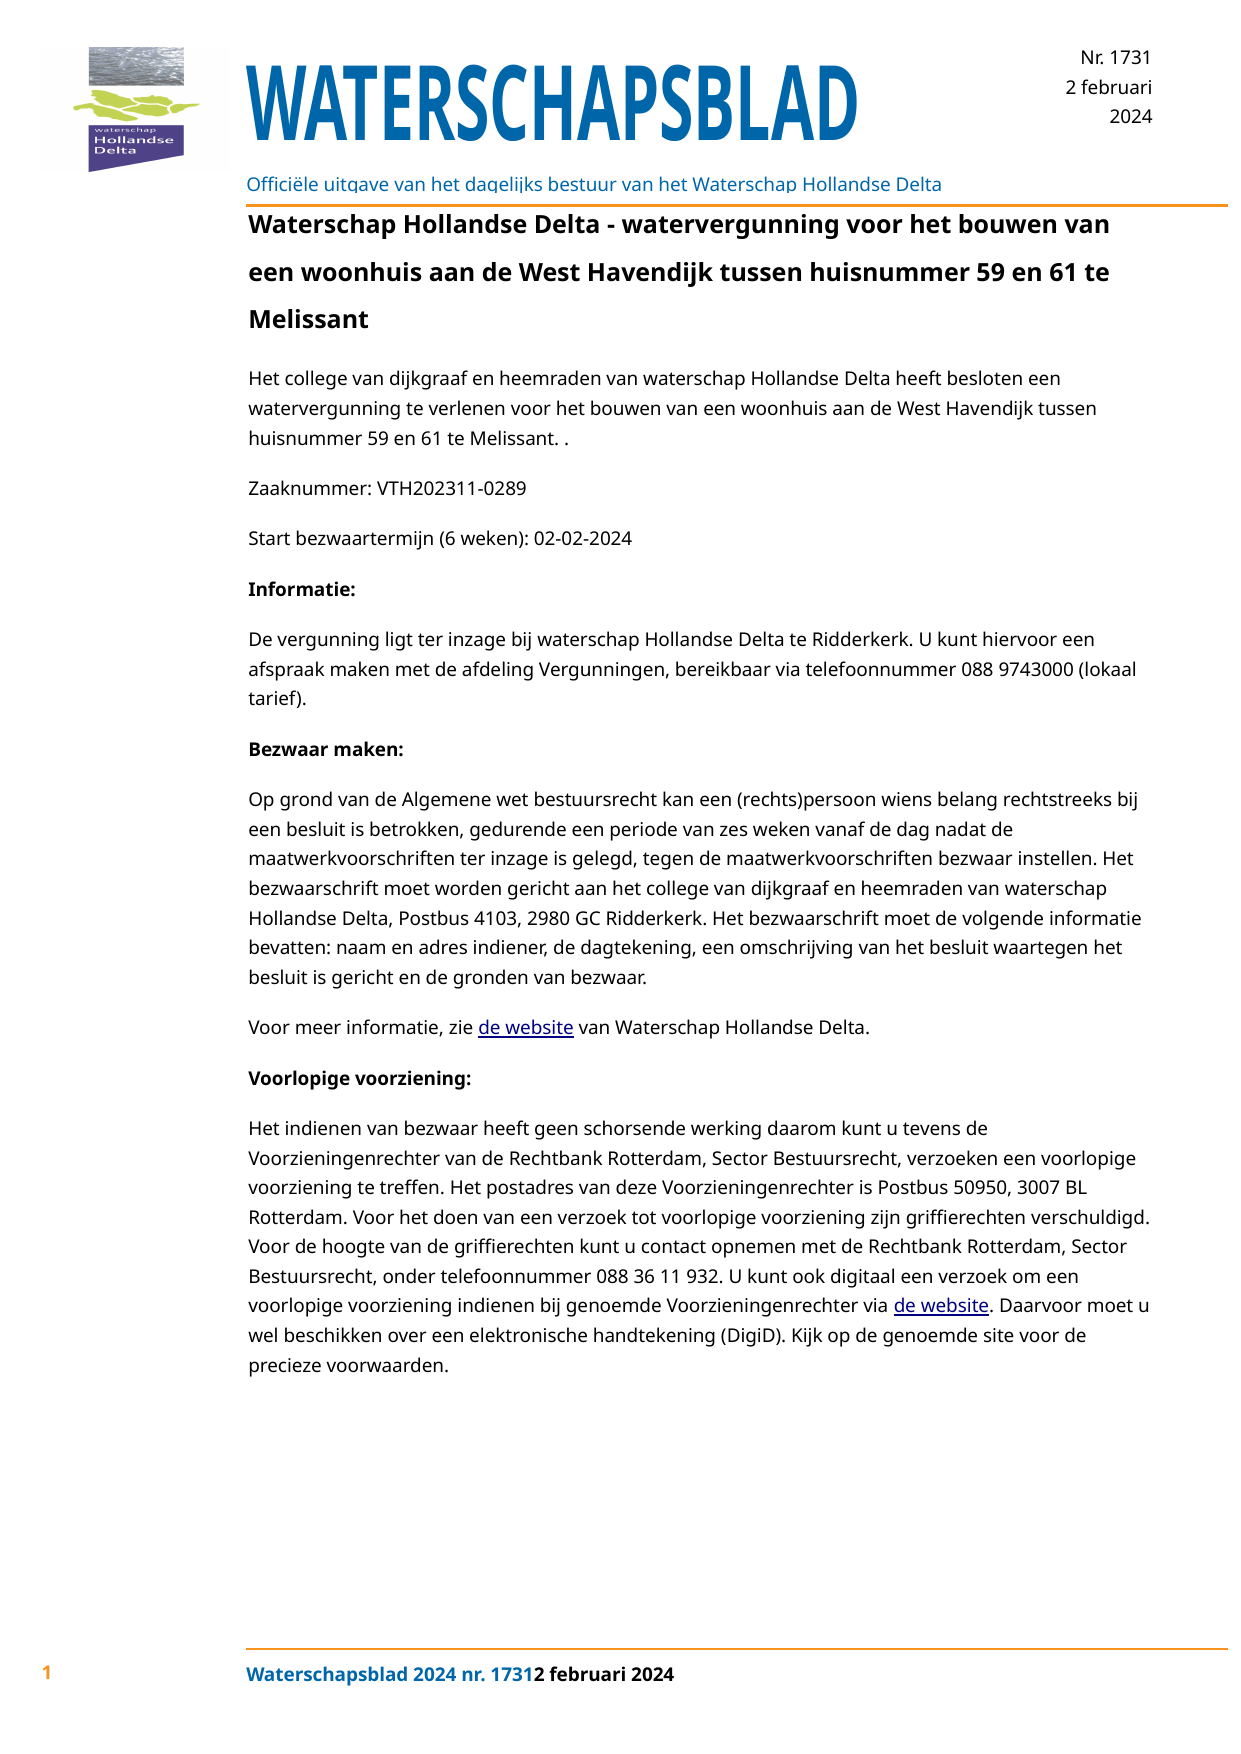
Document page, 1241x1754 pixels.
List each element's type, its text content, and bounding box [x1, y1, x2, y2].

text Informatie: [248, 576, 1152, 602]
text Het college van dijkgraaf en heemraden van waterschap Hollandse Delta heeft besloten een watervergunning te verlenen voor het bouwen van een woonhuis aan de West Havendijk tussen huisnummer 59 en 61 te Melissant. . [248, 366, 1152, 450]
text Start bezwaartermijn (6 weken): 02-02-2024 [248, 526, 1152, 551]
text Voorlopige voorziening: [248, 1065, 1152, 1090]
text Bezwaar maken: [248, 736, 1152, 762]
text Zaaknummer: VTH202311-0289 [248, 475, 1152, 501]
text Waterschap Hollandse Delta - watervergunning voor het bouwen van een woonhuis aan de West Havendijk tussen huisnummer 59 en 61 te Melissant [248, 207, 1152, 336]
text Op grond van de Algemene wet bestuursrecht kan een (rechts)persoon wiens belang rechtstreeks bij een besluit is betrokken, gedurende een periode van zes weken vanaf de dag nadat de maatwerkvoorschriften ter inzage is gelegd, tegen de maatwerkvoorschriften bezwaar instellen. Het bezwaarschrift moet worden gericht aan het college van dijkgraaf en heemraden van waterschap Hollandse Delta, Postbus 4103, 2980 GC Ridderkerk. Het bezwaarschrift moet de volgende informatie bevatten: naam en adres indiener, de dagtekening, een omschrijving van het besluit waartegen het besluit is gericht en de gronden van bezwaar. [248, 786, 1152, 989]
text Voor meer informatie, zie de website van Waterschap Hollandse Delta. [248, 1014, 1152, 1040]
text Het indienen van bezwaar heeft geen schorsende werking daarom kunt u tevens de Voorzieningenrechter van de Rechtbank Rotterdam, Sector Bestuursrecht, verzoeken een voorlopige voorziening te treffen. Het postadres van deze Voorzieningenrechter is Postbus 50950, 3007 BL Rotterdam. Voor het doen van een verzoek tot voorlopige voorziening zijn griffierechten verschuldigd. Voor de hoogte van de griffierechten kunt u contact opnemen met de Rechtbank Rotterdam, Sector Bestuursrecht, onder telefoonnummer 088 36 11 932. U kunt ook digitaal een verzoek om een voorlopige voorziening indienen bij genoemde Voorzieningenrechter via de website. Daarvoor moet u wel beschikken over een elektronische handtekening (DigiD). Kijk op de genoemde site voor de precieze voorwaarden. [248, 1115, 1152, 1377]
picture [41, 47, 231, 172]
text De vergunning ligt ter inzage bij waterschap Hollandse Delta te Ridderkerk. U kunt hiervoor een afspraak maken met de afdeling Vergunningen, bereikbaar via telefoonnummer 088 9743000 (lokaal tarief). [248, 626, 1152, 711]
